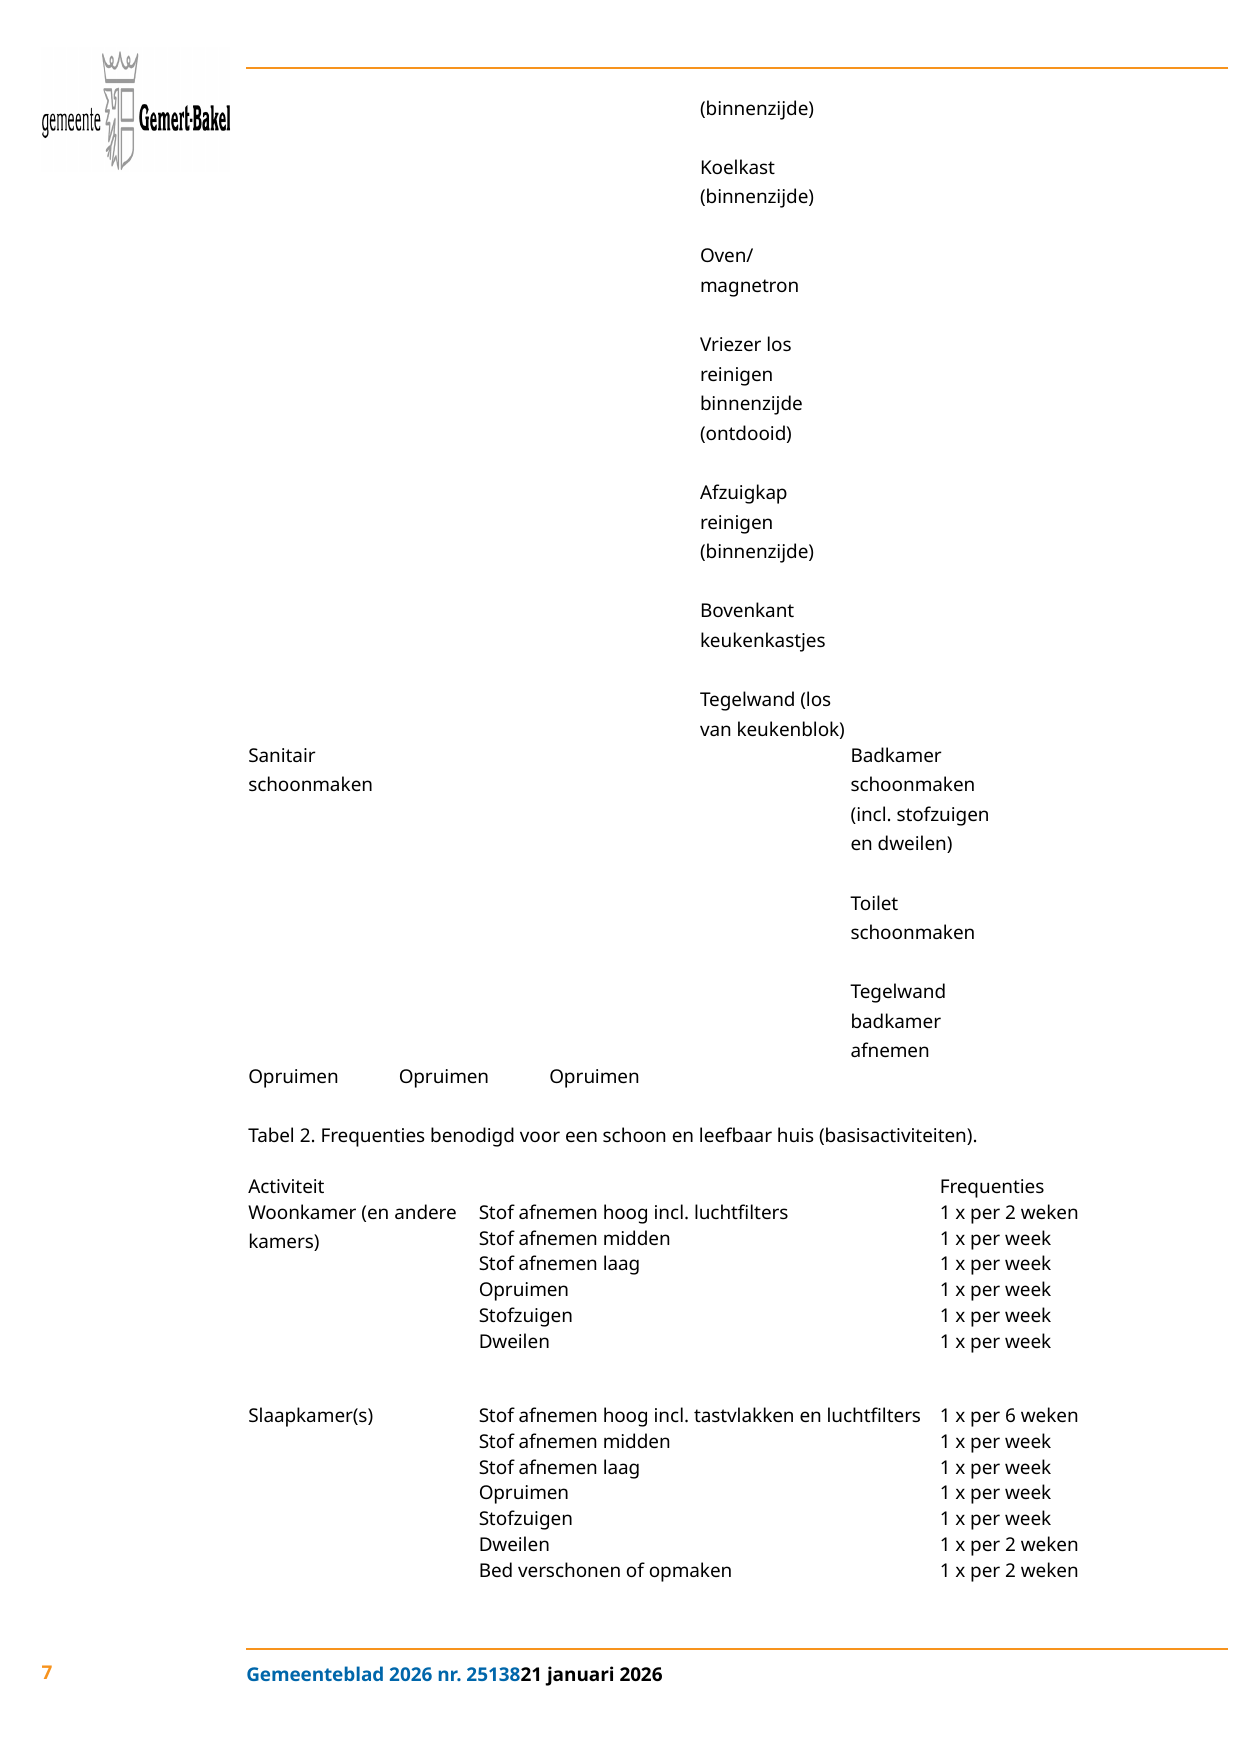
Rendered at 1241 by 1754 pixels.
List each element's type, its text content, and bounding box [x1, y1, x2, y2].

table_cell 1 x per week [940, 1480, 1152, 1505]
table_cell [248, 95, 398, 742]
table_cell Dweilen [479, 1531, 939, 1557]
table_cell 1 x per week [940, 1251, 1152, 1276]
table_cell (binnenzijde) Koelkast (binnenzijde) Oven/magnetron Vriezer los reinigen binnenzijde (ontdooid) Afzuigkap reinigen (binnenzijde) Bovenkant keukenkastjes Tegelwand (los van keukenblok) [700, 95, 850, 742]
table_cell Opruimen [549, 1063, 700, 1089]
table_cell Woonkamer (en andere kamers) [248, 1199, 478, 1402]
table_cell 1 x per week [940, 1428, 1152, 1454]
table_cell 1 x per week [940, 1225, 1152, 1251]
table_cell Badkamer schoonmaken (incl. stofzuigen en dweilen) Toilet schoonmaken Tegelwand badkamer afnemen [850, 742, 1001, 1063]
table_cell 1 x per 2 weken [940, 1531, 1152, 1557]
table_cell 1 x per week [940, 1328, 1152, 1402]
table_cell Opruimen [479, 1276, 939, 1302]
table_cell 1 x per week [940, 1276, 1152, 1302]
table_cell 1 x per 6 weken [940, 1403, 1152, 1428]
table_cell Frequenties [940, 1174, 1152, 1199]
table_cell 1 x per week [940, 1454, 1152, 1479]
table_cell [248, 1148, 939, 1173]
table_cell Activiteit [248, 1174, 939, 1199]
table_cell 1 x per 2 weken [940, 1557, 1152, 1606]
table_cell [940, 1148, 1152, 1173]
table_cell 1 x per 2 weken [940, 1199, 1152, 1225]
table_cell [549, 95, 700, 742]
table_cell 1 x per week [940, 1505, 1152, 1531]
table_cell [850, 1063, 1001, 1089]
table_cell Opruimen [479, 1480, 939, 1505]
table_header Tabel 2. Frequenties benodigd voor een schoon en leefbaar huis (basisactiviteiten). [248, 1122, 1152, 1148]
table_cell Stof afnemen midden [479, 1428, 939, 1454]
table_cell [1001, 95, 1152, 742]
table_cell Stof afnemen hoog incl. tastvlakken en luchtfilters [479, 1403, 939, 1428]
picture [41, 47, 231, 172]
table_cell [399, 742, 549, 1063]
table_cell Opruimen [399, 1063, 549, 1089]
table_cell Dweilen [479, 1328, 939, 1402]
table_cell Stofzuigen [479, 1302, 939, 1328]
table_cell Stof afnemen hoog incl. luchtfilters [479, 1199, 939, 1225]
table_cell 1 x per week [940, 1302, 1152, 1328]
table_cell [1001, 742, 1152, 1063]
table_cell [549, 742, 700, 1063]
table_cell Stof afnemen laag [479, 1454, 939, 1479]
table_cell Slaapkamer(s) [248, 1403, 478, 1606]
table_cell [700, 1063, 850, 1089]
table_cell Bed verschonen of opmaken [479, 1557, 939, 1606]
table_cell Stof afnemen midden [479, 1225, 939, 1251]
table_cell [1001, 1063, 1152, 1089]
table_cell Stof afnemen laag [479, 1251, 939, 1276]
table_cell [700, 742, 850, 1063]
table_cell Stofzuigen [479, 1505, 939, 1531]
table_cell [850, 95, 1001, 742]
table_cell [399, 95, 549, 742]
table_cell Sanitair schoonmaken [248, 742, 398, 1063]
table_cell Opruimen [248, 1063, 398, 1089]
